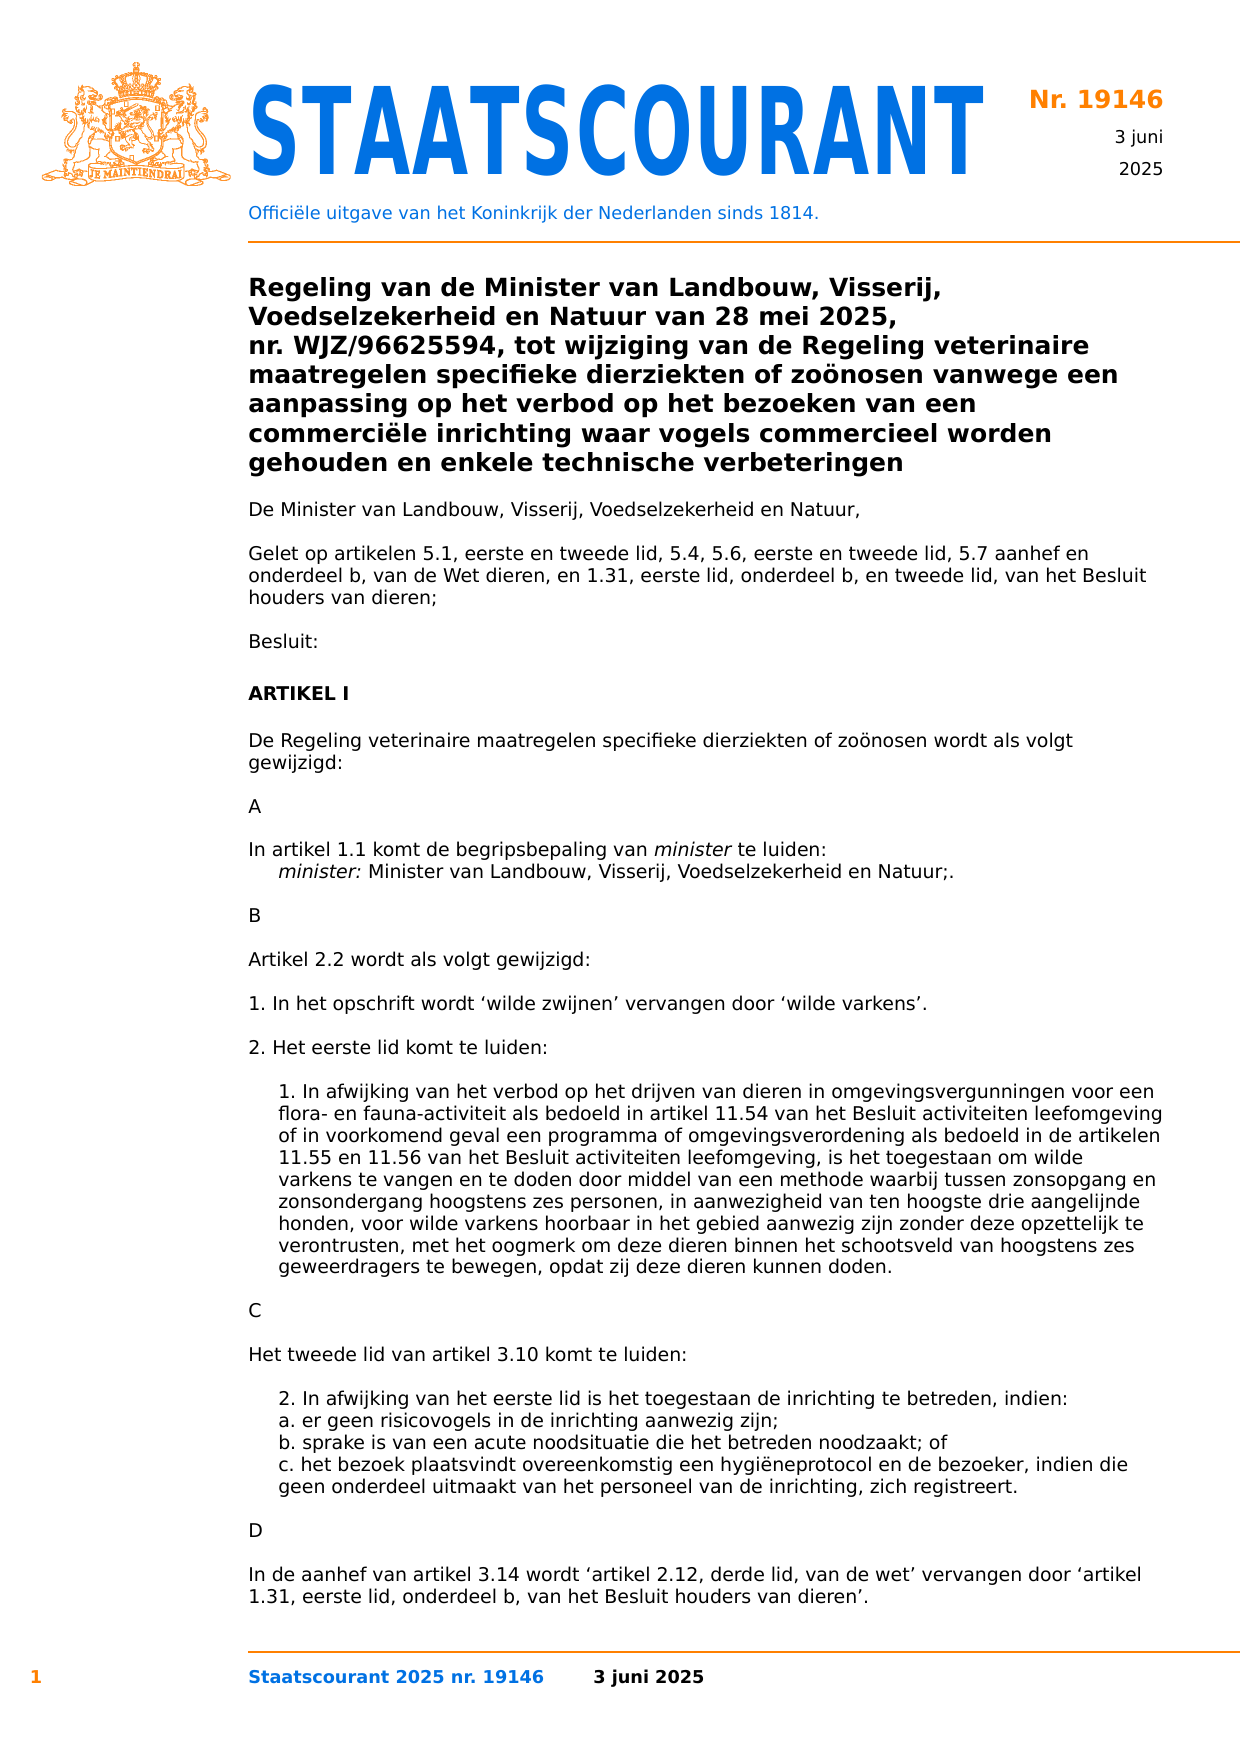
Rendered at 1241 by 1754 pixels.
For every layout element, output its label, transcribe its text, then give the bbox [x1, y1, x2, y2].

subtitle Regeling van de Minister van Landbouw, Visserij, Voedselzekerheid en Natuur van 28 mei 2025, nr. WJZ/96625594, tot wijziging van de Regeling veterinaire maatregelen specifieke dierziekten of zoönosen vanwege een aanpassing op het verbod op het bezoeken van een commerciële inrichting waar vogels commercieel worden gehouden en enkele technische verbeteringen [248, 273, 1163, 477]
table_header [25, 62, 248, 241]
subtitle ARTIKEL I [248, 683, 1163, 705]
text Gelet op artikelen 5.1, eerste en tweede lid, 5.4, 5.6, eerste en tweede lid, 5.7 aanhef en onderdeel b, van de Wet dieren, en 1.31, eerste lid, onderdeel b, en tweede lid, van het Besluit houders van dieren; [248, 543, 1163, 609]
text D [248, 1520, 1163, 1542]
text 1. In het opschrift wordt ‘wilde zwijnen’ vervangen door ‘wilde varkens’. [248, 993, 1163, 1015]
text In artikel 1.1 komt de begripsbepaling van minister te luiden: [248, 839, 1163, 861]
text minister: Minister van Landbouw, Visserij, Voedselzekerheid en Natuur;. [278, 861, 1163, 883]
picture [41, 62, 231, 186]
text Besluit: [248, 631, 1163, 653]
text De Minister van Landbouw, Visserij, Voedselzekerheid en Natuur, [248, 499, 1163, 521]
text a. er geen risicovogels in de inrichting aanwezig zijn; [278, 1410, 1163, 1432]
text c. het bezoek plaatsvindt overeenkomstig een hygiëneprotocol en de bezoeker, indien die geen onderdeel uitmaakt van het personeel van de inrichting, zich registreert. [278, 1454, 1163, 1498]
text De Regeling veterinaire maatregelen specifieke dierziekten of zoönosen wordt als volgt gewijzigd: [248, 730, 1163, 774]
text A [248, 796, 1163, 817]
table_cell 3 juni [998, 121, 1240, 153]
table_cell Officiële uitgave van het Koninkrijk der Nederlanden sinds 1814. [248, 203, 1240, 241]
table_header Nr. 19146 [998, 62, 1240, 121]
text 1. In afwijking van het verbod op het drijven van dieren in omgevingsvergunningen voor een flora- en fauna-activiteit als bedoeld in artikel 11.54 van het Besluit activiteiten leefomgeving of in voorkomend geval een programma of omgevingsverordening als bedoeld in de artikelen 11.55 en 11.56 van het Besluit activiteiten leefomgeving, is het toegestaan om wilde varkens te vangen en te doden door middel van een methode waarbij tussen zonsopgang en zonsondergang hoogstens zes personen, in aanwezigheid van ten hoogste drie aangelijnde honden, voor wilde varkens hoorbaar in het gebied aanwezig zijn zonder deze opzettelijk te verontrusten, met het oogmerk om deze dieren binnen het schootsveld van hoogstens zes geweerdragers te bewegen, opdat zij deze dieren kunnen doden. [278, 1081, 1163, 1278]
text Het tweede lid van artikel 3.10 komt te luiden: [248, 1344, 1163, 1366]
text b. sprake is van een acute noodsituatie die het betreden noodzaakt; of [278, 1432, 1163, 1454]
table_header STAATSCOURANT [248, 62, 998, 203]
text 2. In afwijking van het eerste lid is het toegestaan de inrichting te betreden, indien: [278, 1388, 1163, 1410]
text C [248, 1300, 1163, 1322]
text In de aanhef van artikel 3.14 wordt ‘artikel 2.12, derde lid, van de wet’ vervangen door ‘artikel 1.31, eerste lid, onderdeel b, van het Besluit houders van dieren’. [248, 1564, 1163, 1608]
text Artikel 2.2 wordt als volgt gewijzigd: [248, 949, 1163, 971]
text B [248, 905, 1163, 927]
table_cell 2025 [998, 153, 1240, 203]
text 2. Het eerste lid komt te luiden: [248, 1037, 1163, 1059]
